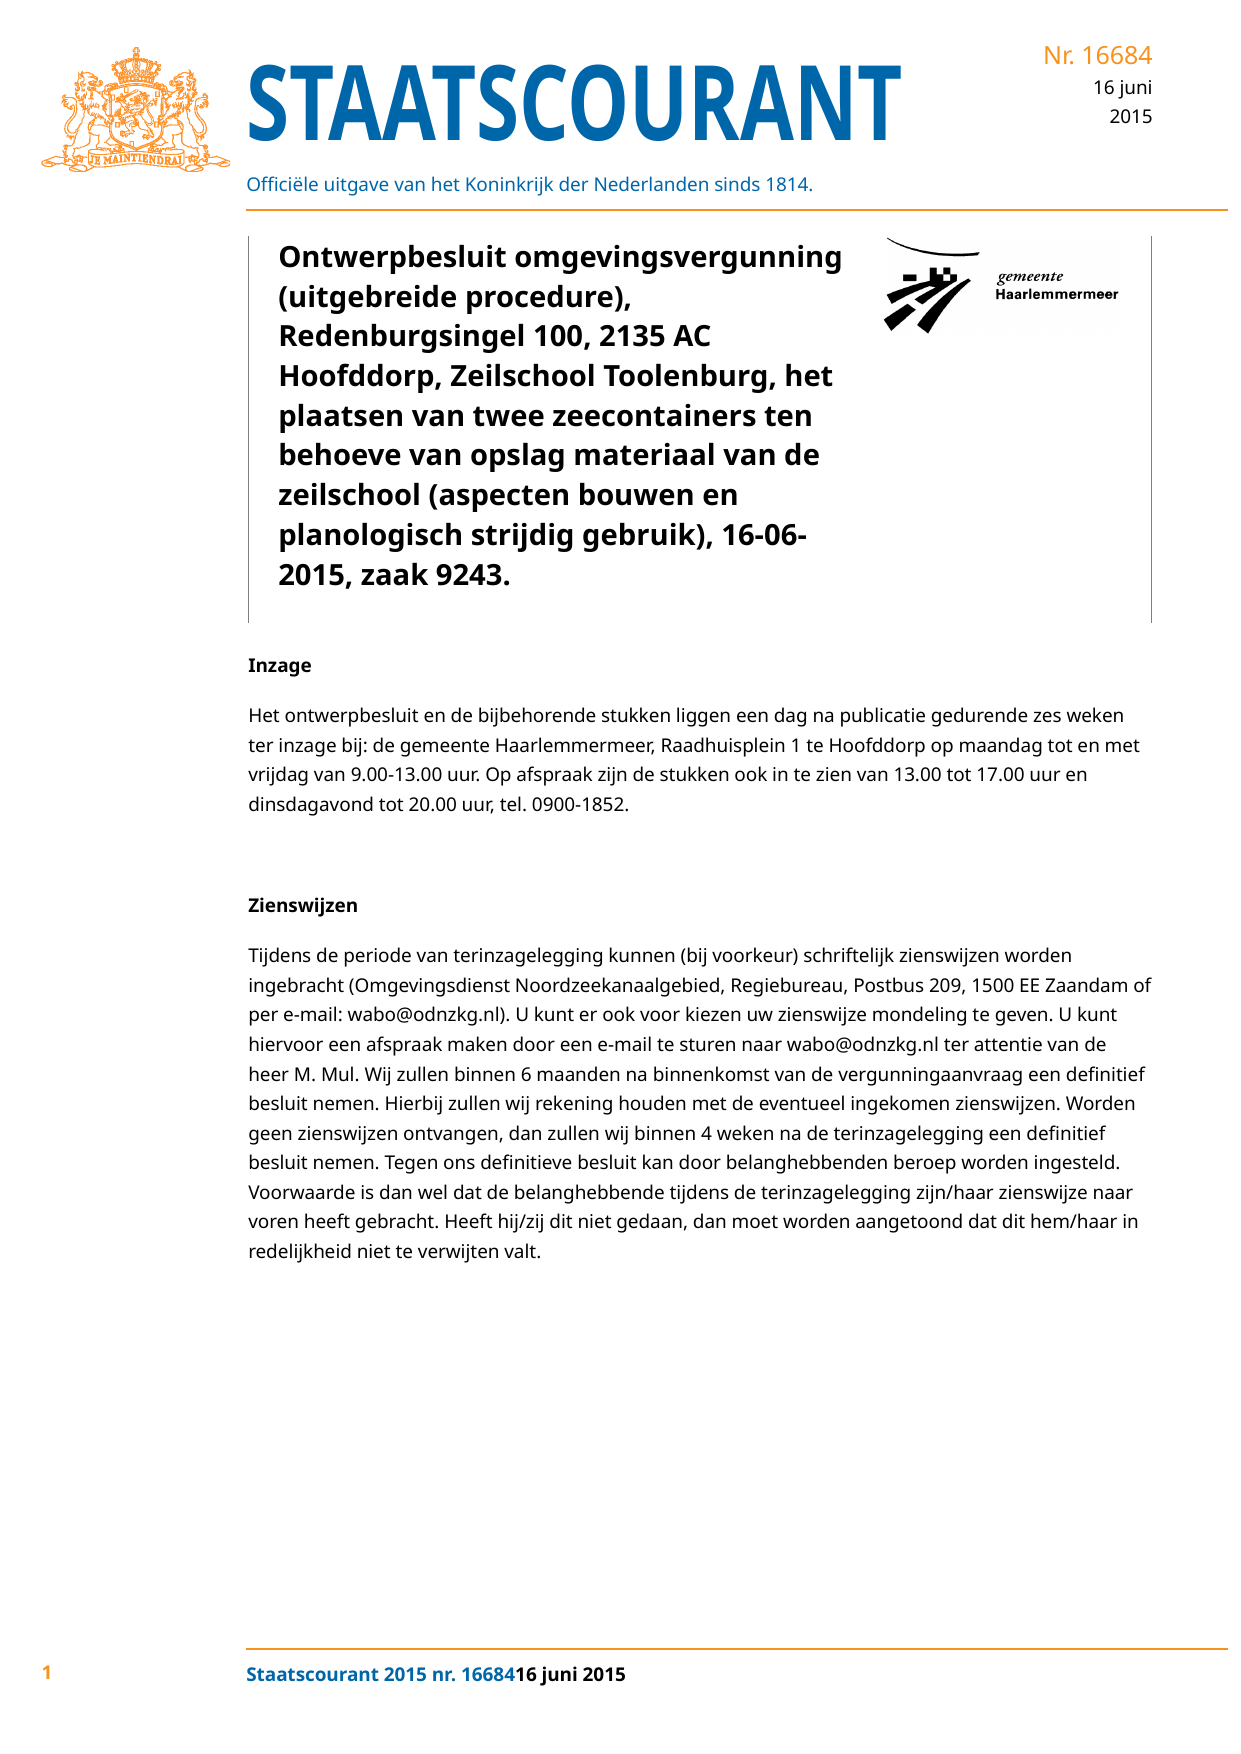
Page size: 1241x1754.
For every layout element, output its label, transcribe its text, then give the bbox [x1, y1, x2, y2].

picture [41, 47, 231, 172]
text Inzage [248, 652, 1152, 678]
picture [882, 236, 1119, 334]
text Zienswijzen [248, 892, 1152, 918]
table_header Ontwerpbesluit omgevingsvergunning (uitgebreide procedure), Redenburgsingel 100, 2135 AC Hoofddorp, Zeilschool Toolenburg, het plaatsen van twee zeecontainers ten behoeve van opslag materiaal van de zeilschool (aspecten bouwen en planologisch strijdig gebruik), 16-06-2015, zaak 9243. [249, 236, 850, 623]
text Het ontwerpbesluit en de bijbehorende stukken liggen een dag na publicatie gedurende zes weken ter inzage bij: de gemeente Haarlemmermeer, Raadhuisplein 1 te Hoofddorp op maandag tot en met vrijdag van 9.00-13.00 uur. Op afspraak zijn de stukken ook in te zien van 13.00 tot 17.00 uur en dinsdagavond tot 20.00 uur, tel. 0900-1852. [248, 702, 1152, 817]
table_header [850, 236, 1151, 623]
text Tijdens de periode van terinzagelegging kunnen (bij voorkeur) schriftelijk zienswijzen worden ingebracht (Omgevingsdienst Noordzeekanaalgebied, Regiebureau, Postbus 209, 1500 EE Zaandam of per e-mail: wabo@odnzkg.nl). U kunt er ook voor kiezen uw zienswijze mondeling te geven. U kunt hiervoor een afspraak maken door een e-mail te sturen naar wabo@odnzkg.nl ter attentie van de heer M. Mul. Wij zullen binnen 6 maanden na binnenkomst van de vergunningaanvraag een definitief besluit nemen. Hierbij zullen wij rekening houden met de eventueel ingekomen zienswijzen. Worden geen zienswijzen ontvangen, dan zullen wij binnen 4 weken na de terinzagelegging een definitief besluit nemen. Tegen ons definitieve besluit kan door belanghebbenden beroep worden ingesteld. Voorwaarde is dan wel dat de belanghebbende tijdens de terinzagelegging zijn/haar zienswijze naar voren heeft gebracht. Heeft hij/zij dit niet gedaan, dan moet worden aangetoond dat dit hem/haar in redelijkheid niet te verwijten valt. [248, 942, 1152, 1264]
